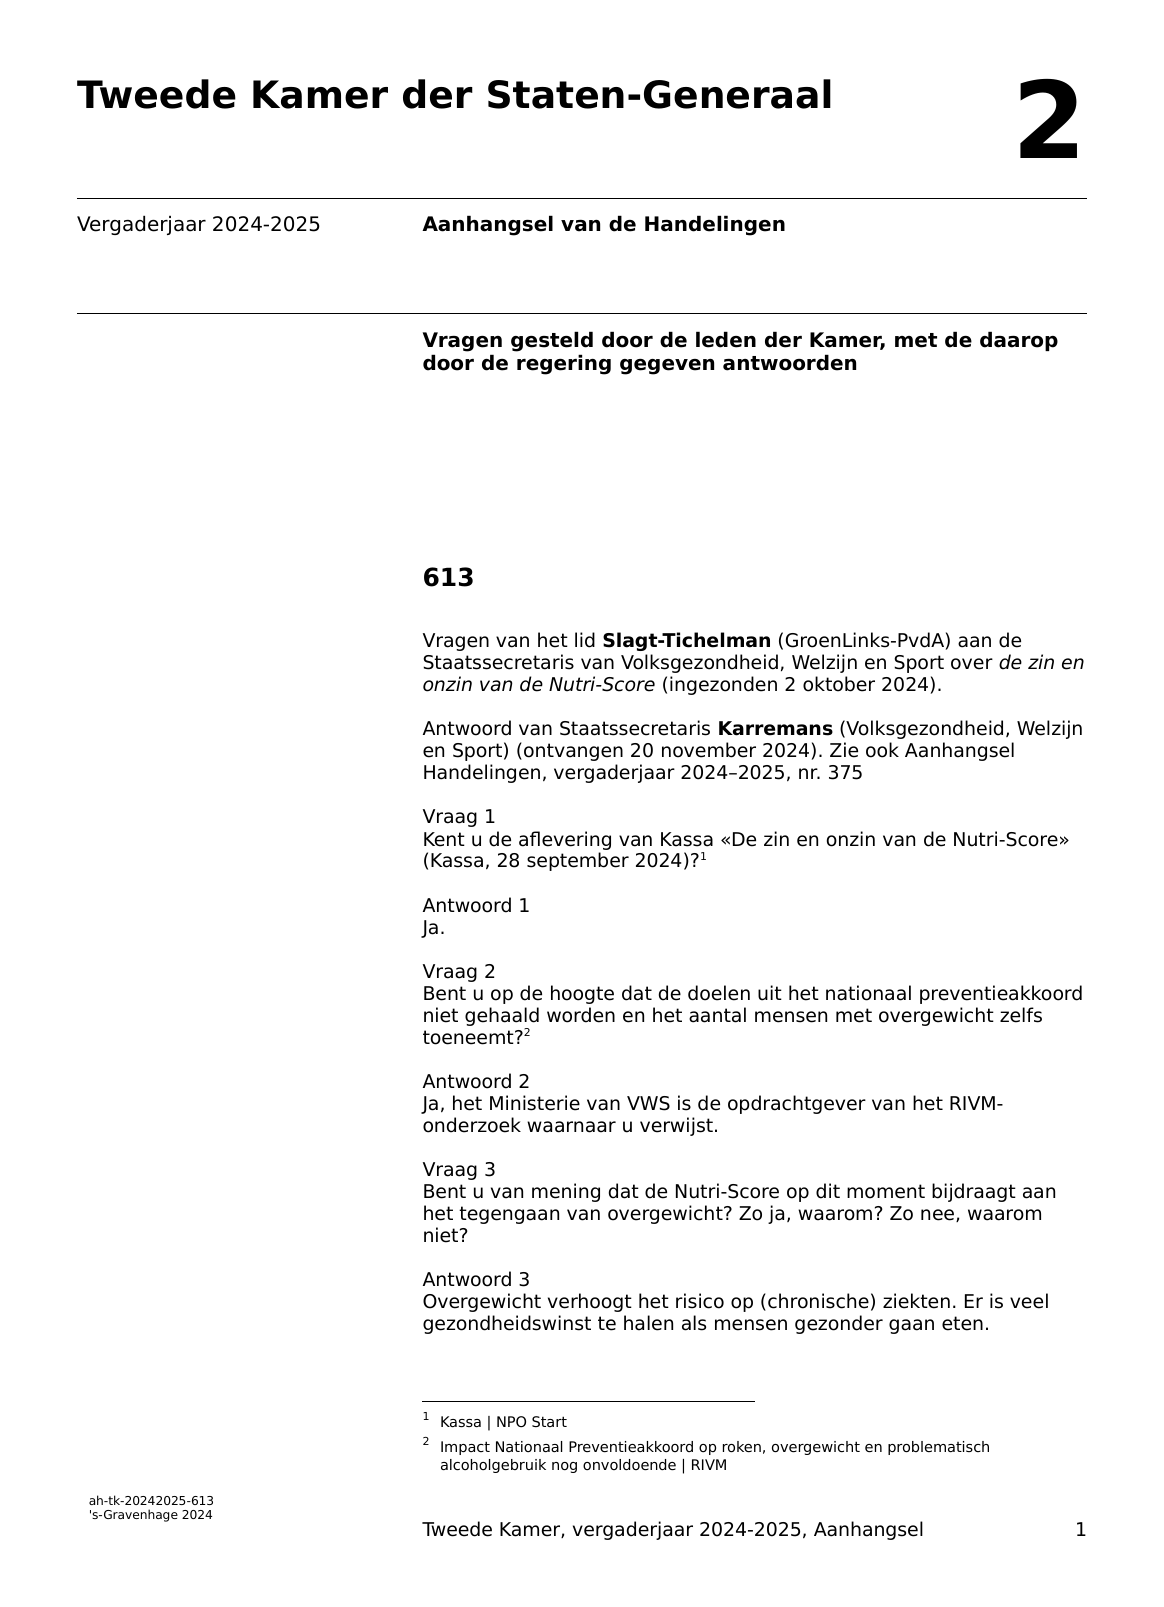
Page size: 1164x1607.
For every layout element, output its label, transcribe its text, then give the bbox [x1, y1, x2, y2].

text Antwoord 2 [422, 1071, 1087, 1093]
text Vraag 1 [422, 806, 1087, 828]
table_header Tweede Kamer der Staten-Generaal [77, 59, 886, 198]
table_cell Vergaderjaar 2024-2025 [77, 199, 422, 313]
table_cell [77, 314, 422, 375]
text 's-Gravenhage 2024 [88, 1508, 323, 1522]
text Antwoord van Staatssecretaris Karremans (Volksgezondheid, Welzijn en Sport) (ontvangen 20 november 2024). Zie ook Aanhangsel Handelingen, vergaderjaar 2024–2025, nr. 375 [422, 718, 1087, 784]
text Ja, het Ministerie van VWS is de opdrachtgever van het RIVM-onderzoek waarnaar u verwijst. [422, 1093, 1087, 1137]
text Bent u op de hoogte dat de doelen uit het nationaal preventieakkoord niet gehaald worden en het aantal mensen met overgewicht zelfs toeneemt? [422, 983, 1087, 1049]
text Bent u van mening dat de Nutri-Score op dit moment bijdraagt aan het tegengaan van overgewicht? Zo ja, waarom? Zo nee, waarom niet? [422, 1181, 1087, 1247]
text Antwoord 1 [422, 894, 1087, 917]
table_cell Aanhangsel van de Handelingen [422, 199, 1087, 313]
text Vragen van het lid Slagt-Tichelman (GroenLinks-PvdA) aan de Staatssecretaris van Volksgezondheid, Welzijn en Sport over de zin en onzin van de Nutri-Score (ingezonden 2 oktober 2024). [422, 630, 1087, 696]
text 613 [422, 563, 1087, 592]
text Antwoord 3 [422, 1269, 1087, 1291]
text Kent u de aflevering van Kassa «De zin en onzin van de Nutri-Score» (Kassa, 28 september 2024)? [422, 828, 1087, 872]
text Impact Nationaal Preventieakkoord op roken, overgewicht en problematisch alcoholgebruik nog onvoldoende | RIVM [422, 1435, 1087, 1474]
text ah-tk-20242025-613 [88, 1494, 323, 1508]
table_header 2 [886, 59, 1087, 198]
text Ja. [422, 917, 1087, 938]
text Vraag 3 [422, 1159, 1087, 1181]
text Vraag 2 [422, 961, 1087, 983]
text Overgewicht verhoogt het risico op (chronische) ziekten. Er is veel gezondheidswinst te halen als mensen gezonder gaan eten. [422, 1291, 1087, 1335]
table_cell Vragen gesteld door de leden der Kamer, met de daarop door de regering gegeven antwoorden [422, 314, 1087, 375]
text Kassa | NPO Start [422, 1410, 1087, 1432]
